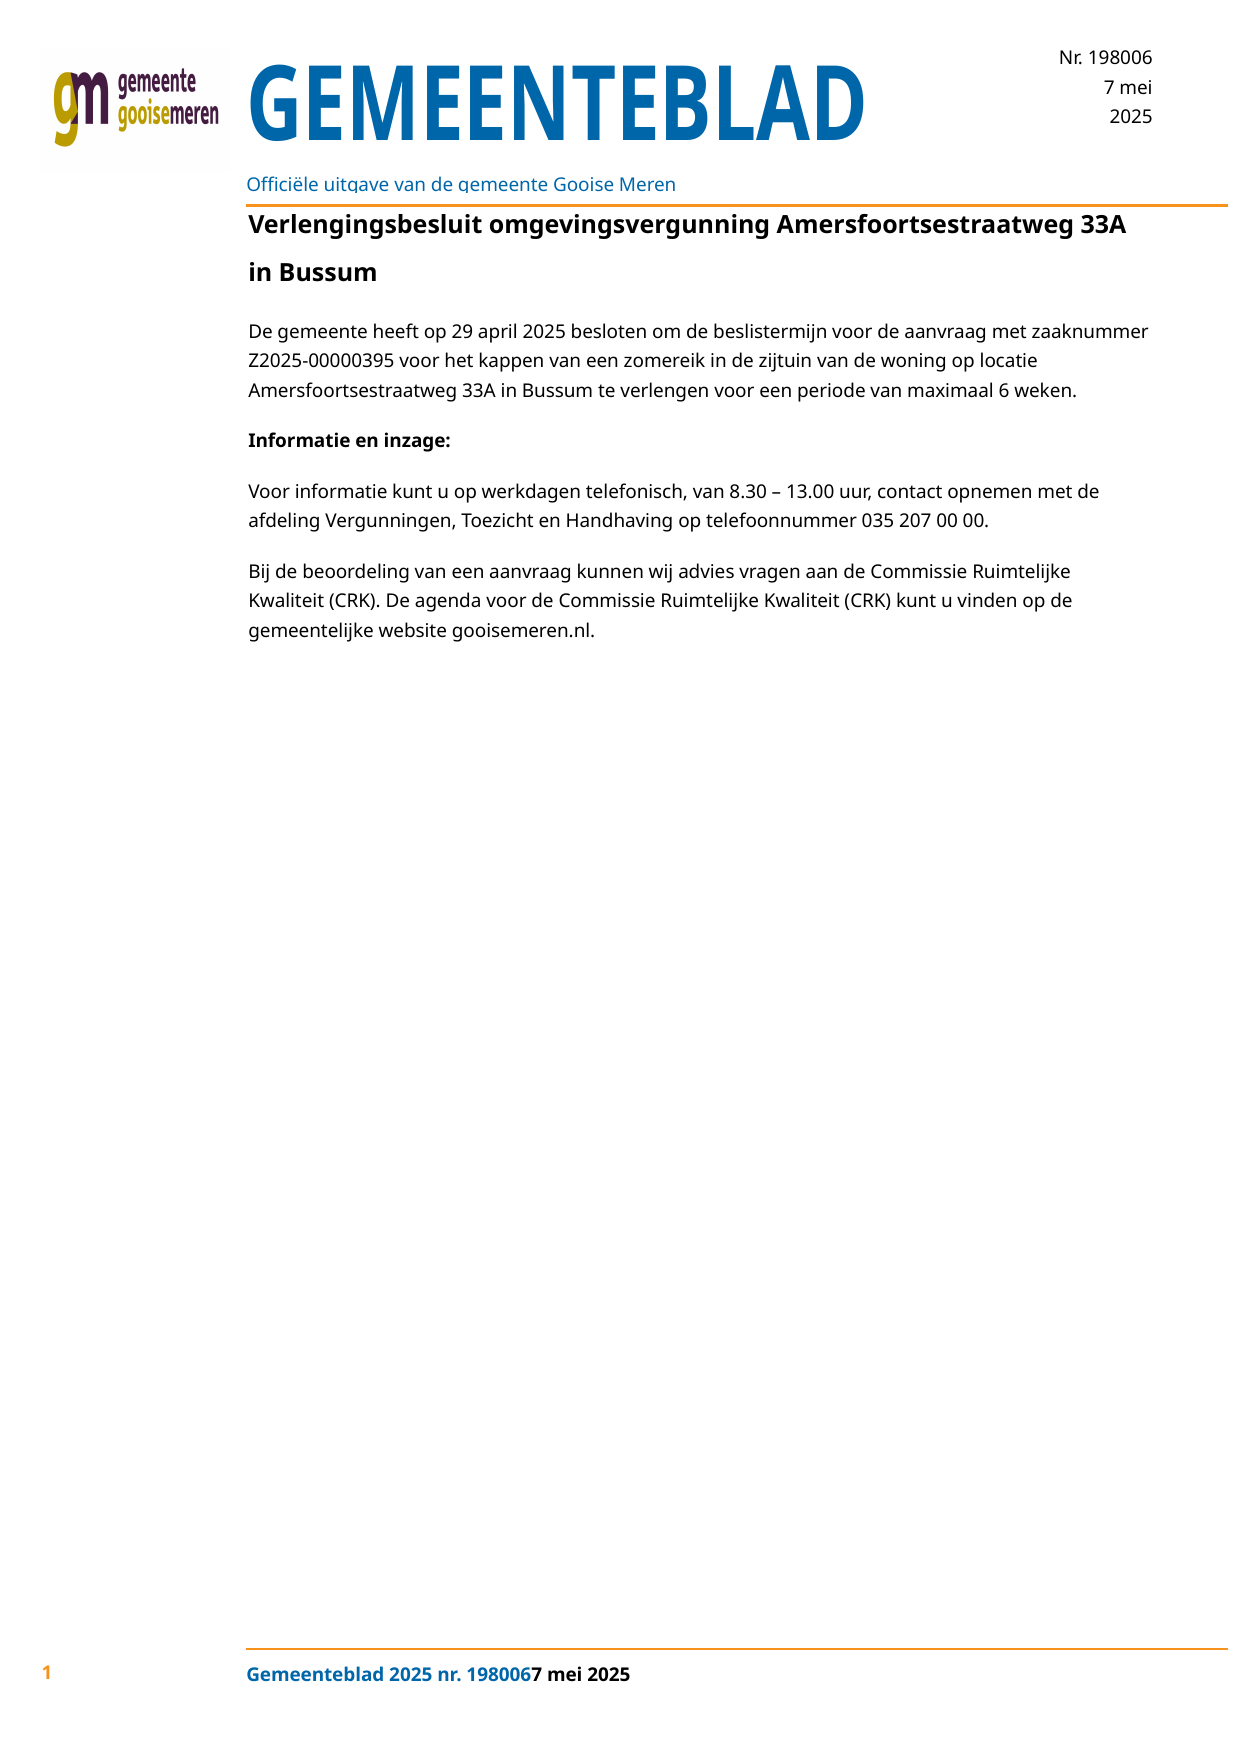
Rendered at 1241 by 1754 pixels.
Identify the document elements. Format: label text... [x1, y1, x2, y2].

text Verlengingsbesluit omgevingsvergunning Amersfoortsestraatweg 33A in Bussum [248, 207, 1152, 288]
picture [41, 47, 231, 172]
text Voor informatie kunt u op werkdagen telefonisch, van 8.30 – 13.00 uur, contact opnemen met de afdeling Vergunningen, Toezicht en Handhaving op telefoonnummer 035 207 00 00. [248, 478, 1152, 533]
text Bij de beoordeling van een aanvraag kunnen wij advies vragen aan de Commissie Ruimtelijke Kwaliteit (CRK). De agenda voor de Commissie Ruimtelijke Kwaliteit (CRK) kunt u vinden op de gemeentelijke website gooisemeren.nl. [248, 558, 1152, 643]
text Informatie en inzage: [248, 427, 1152, 453]
text De gemeente heeft op 29 april 2025 besloten om de beslistermijn voor de aanvraag met zaaknummer Z2025-00000395 voor het kappen van een zomereik in de zijtuin van de woning op locatie Amersfoortsestraatweg 33A in Bussum te verlengen voor een periode van maximaal 6 weken. [248, 318, 1152, 403]
